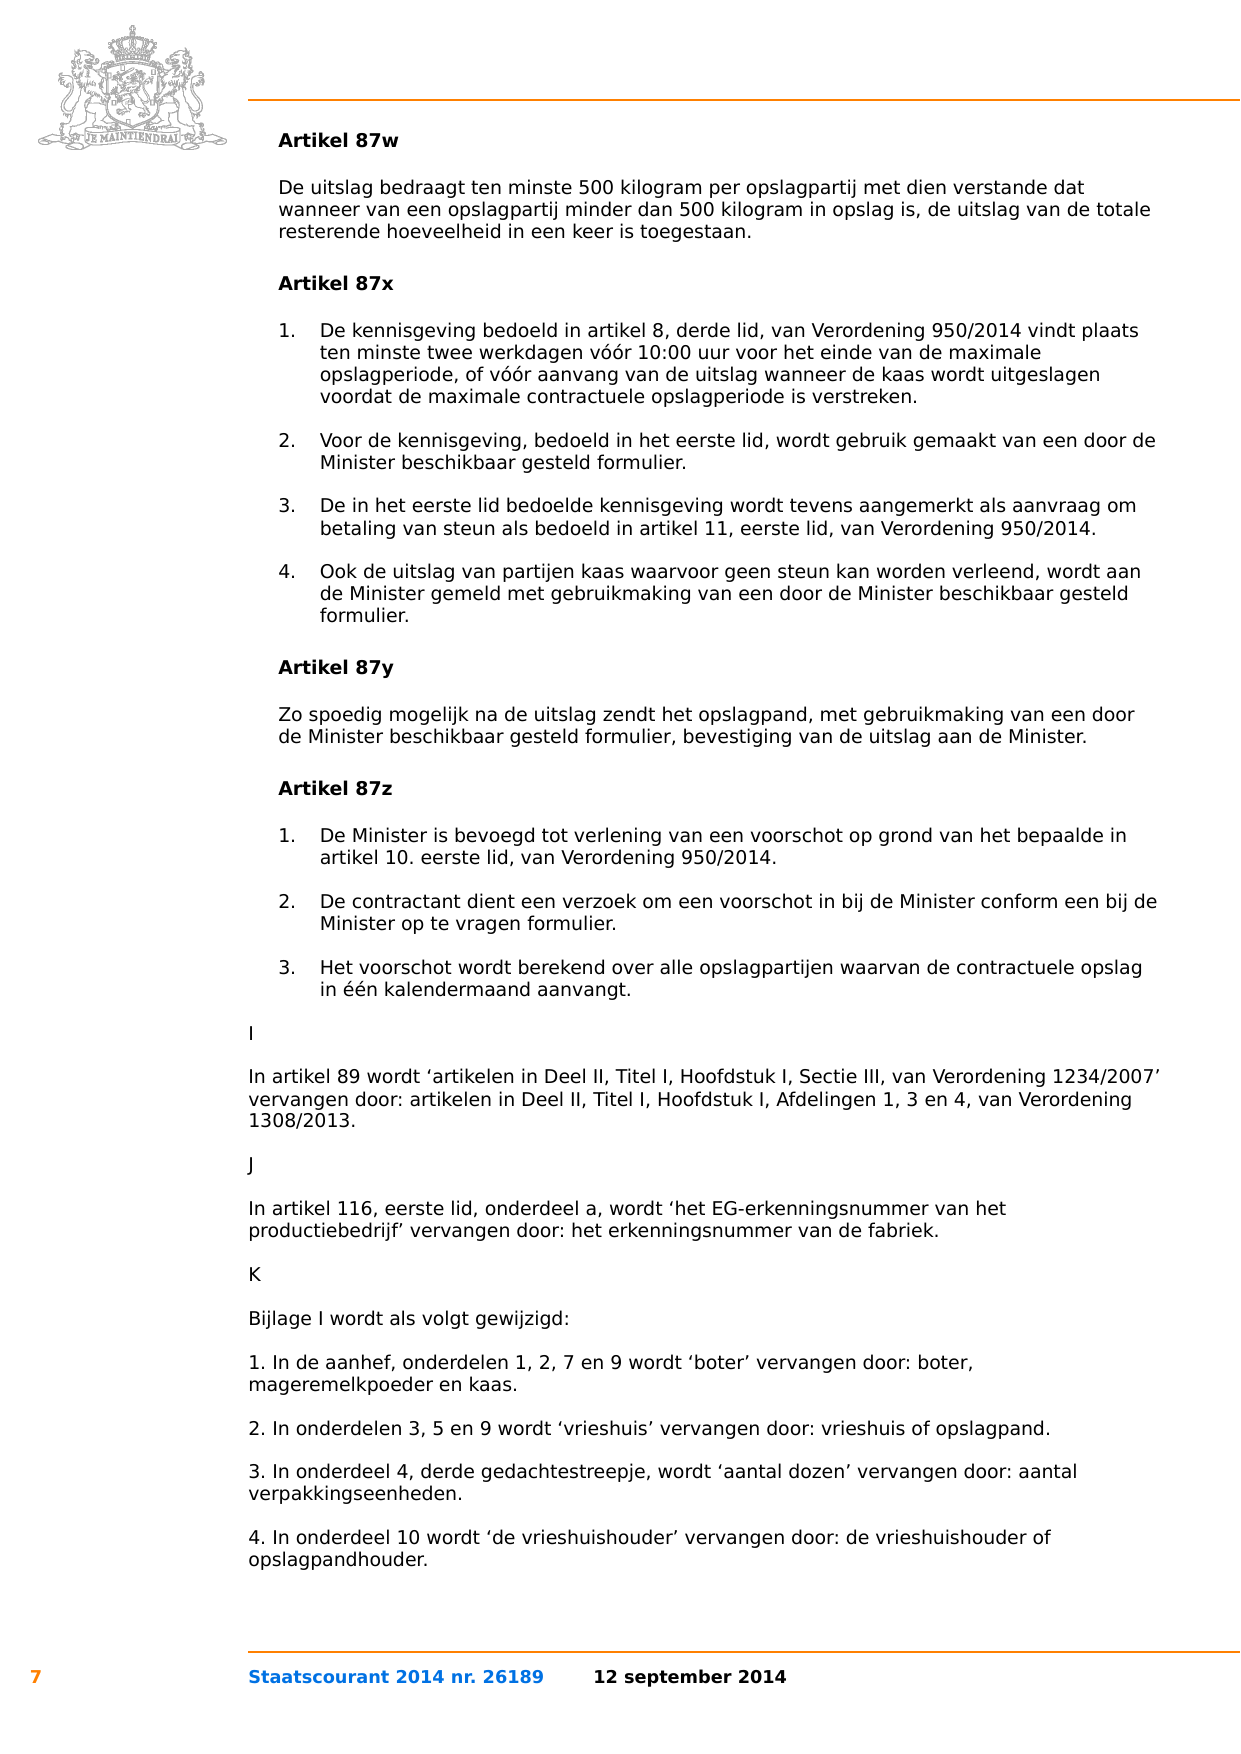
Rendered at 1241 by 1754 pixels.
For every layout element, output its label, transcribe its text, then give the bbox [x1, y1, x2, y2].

text 2. Voor de kennisgeving, bedoeld in het eerste lid, wordt gebruik gemaakt van een door de Minister beschikbaar gesteld formulier. [278, 429, 1163, 473]
text 3. De in het eerste lid bedoelde kennisgeving wordt tevens aangemerkt als aanvraag om betaling van steun als bedoeld in artikel 11, eerste lid, van Verordening 950/2014. [278, 495, 1163, 539]
text 2. In onderdelen 3, 5 en 9 wordt ‘vrieshuis’ vervangen door: vrieshuis of opslagpand. [248, 1417, 1163, 1439]
subtitle Artikel 87w [278, 130, 1163, 152]
text 3. In onderdeel 4, derde gedachtestreepje, wordt ‘aantal dozen’ vervangen door: aantal verpakkingseenheden. [248, 1461, 1163, 1505]
text J [248, 1154, 1163, 1176]
text I [248, 1023, 1163, 1044]
text De uitslag bedraagt ten minste 500 kilogram per opslagpartij met dien verstande dat wanneer van een opslagpartij minder dan 500 kilogram in opslag is, de uitslag van de totale resterende hoeveelheid in een keer is toegestaan. [278, 177, 1163, 243]
text 1. De kennisgeving bedoeld in artikel 8, derde lid, van Verordening 950/2014 vindt plaats ten minste twee werkdagen vóór 10:00 uur voor het einde van de maximale opslagperiode, of vóór aanvang van de uitslag wanneer de kaas wordt uitgeslagen voordat de maximale contractuele opslagperiode is verstreken. [278, 320, 1163, 408]
text 4. In onderdeel 10 wordt ‘de vrieshuishouder’ vervangen door: de vrieshuishouder of opslagpandhouder. [248, 1527, 1163, 1571]
text In artikel 89 wordt ‘artikelen in Deel II, Titel I, Hoofdstuk I, Sectie III, van Verordening 1234/2007’ vervangen door: artikelen in Deel II, Titel I, Hoofdstuk I, Afdelingen 1, 3 en 4, van Verordening 1308/2013. [248, 1066, 1163, 1132]
subtitle Artikel 87z [278, 778, 1163, 800]
text 2. De contractant dient een verzoek om een voorschot in bij de Minister conform een bij de Minister op te vragen formulier. [278, 891, 1163, 935]
text Bijlage I wordt als volgt gewijzigd: [248, 1308, 1163, 1330]
text 1. In de aanhef, onderdelen 1, 2, 7 en 9 wordt ‘boter’ vervangen door: boter, mageremelkpoeder en kaas. [248, 1352, 1163, 1396]
text Zo spoedig mogelijk na de uitslag zendt het opslagpand, met gebruikmaking van een door de Minister beschikbaar gesteld formulier, bevestiging van de uitslag aan de Minister. [278, 704, 1163, 748]
text 3. Het voorschot wordt berekend over alle opslagpartijen waarvan de contractuele opslag in één kalendermaand aanvangt. [278, 957, 1163, 1001]
picture [38, 25, 227, 150]
subtitle Artikel 87y [278, 657, 1163, 679]
text K [248, 1264, 1163, 1286]
text In artikel 116, eerste lid, onderdeel a, wordt ‘het EG-erkenningsnummer van het productiebedrijf’ vervangen door: het erkenningsnummer van de fabriek. [248, 1198, 1163, 1242]
subtitle Artikel 87x [278, 273, 1163, 295]
text 1. De Minister is bevoegd tot verlening van een voorschot op grond van het bepaalde in artikel 10. eerste lid, van Verordening 950/2014. [278, 825, 1163, 869]
text 4. Ook de uitslag van partijen kaas waarvoor geen steun kan worden verleend, wordt aan de Minister gemeld met gebruikmaking van een door de Minister beschikbaar gesteld formulier. [278, 561, 1163, 627]
